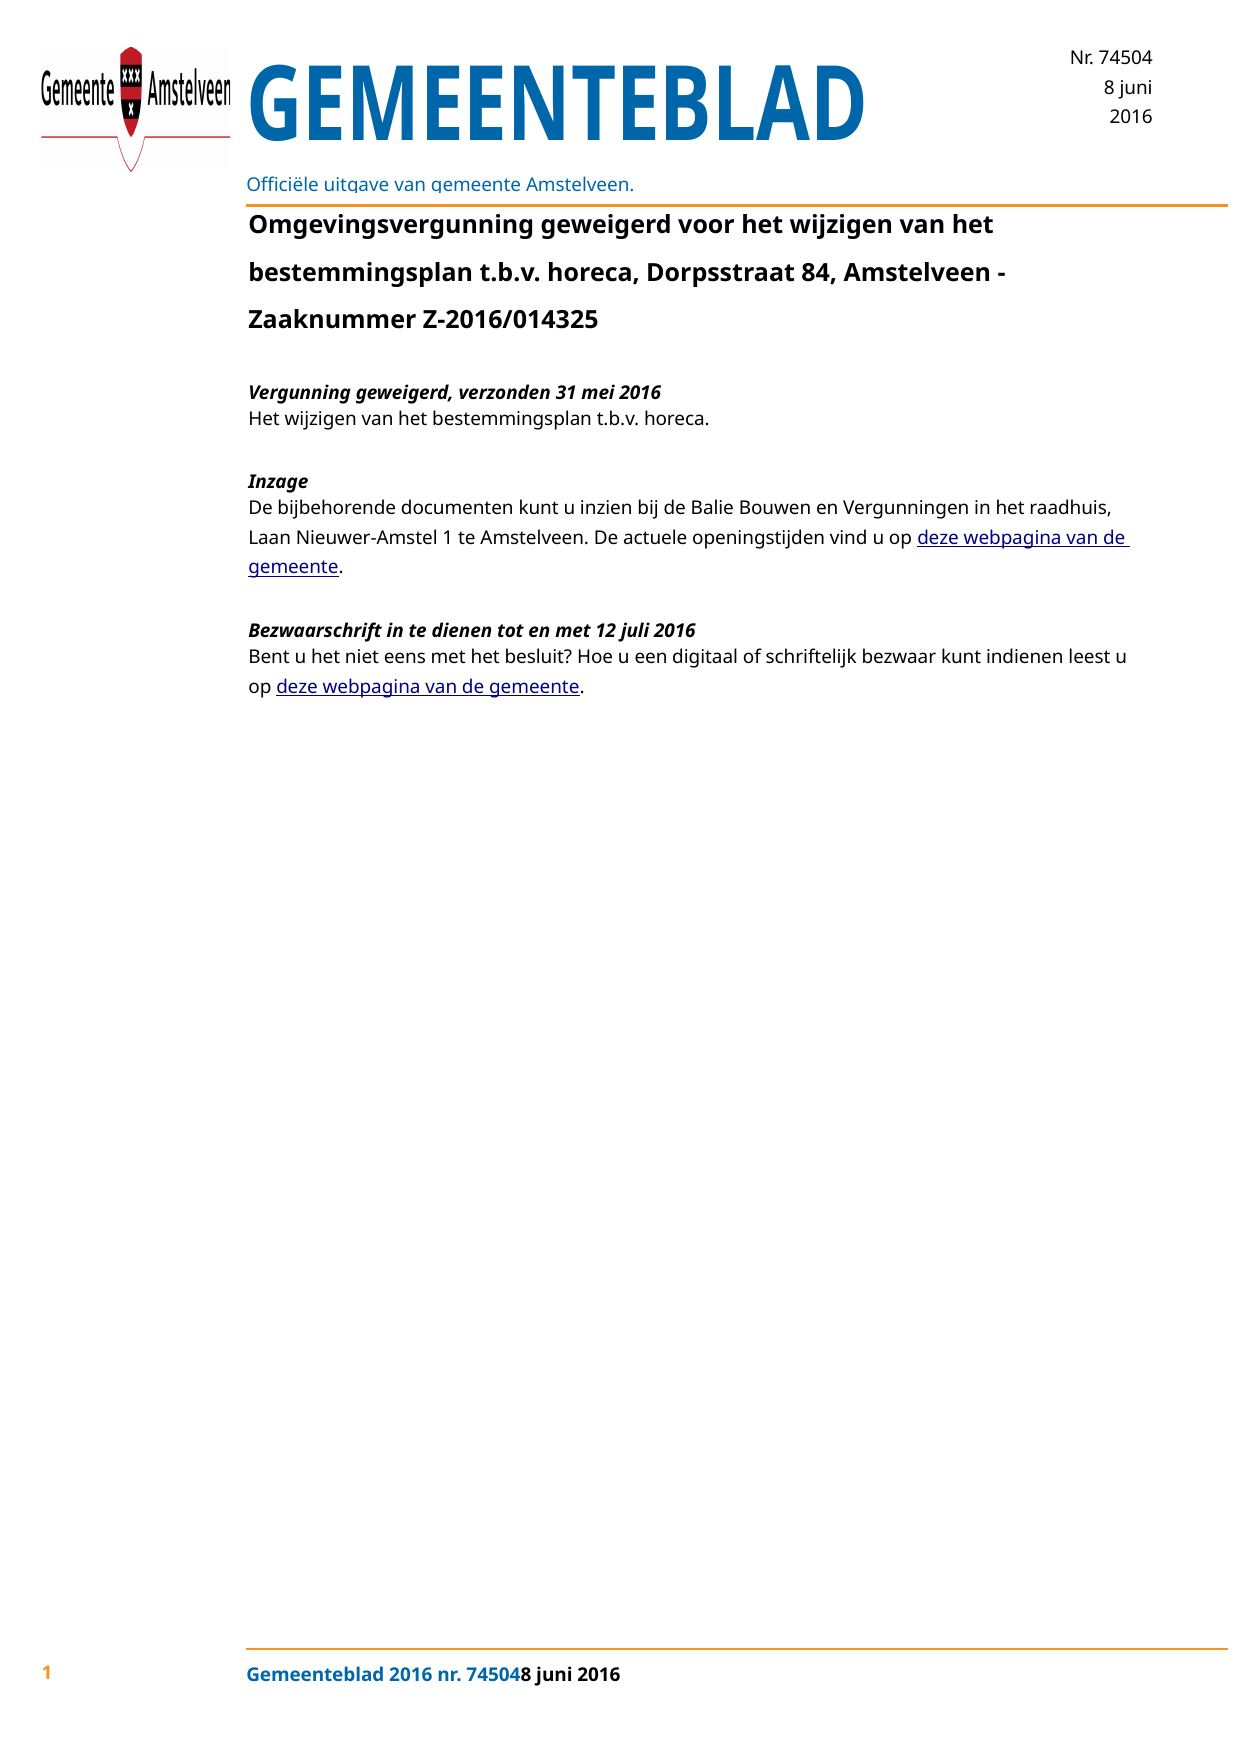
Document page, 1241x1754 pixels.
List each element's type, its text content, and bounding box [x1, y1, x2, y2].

text Bent u het niet eens met het besluit? Hoe u een digitaal of schriftelijk bezwaar kunt indienen leest u op deze webpagina van de gemeente. [248, 643, 1152, 699]
text Vergunning geweigerd, verzonden 31 mei 2016 [248, 379, 1152, 405]
text Het wijzigen van het bestemmingsplan t.b.v. horeca. [248, 405, 1152, 431]
picture [41, 47, 231, 172]
text Omgevingsvergunning geweigerd voor het wijzigen van het bestemmingsplan t.b.v. horeca, Dorpsstraat 84, Amstelveen - Zaaknummer Z-2016/014325 [248, 207, 1152, 336]
text De bijbehorende documenten kunt u inzien bij de Balie Bouwen en Vergunningen in het raadhuis, Laan Nieuwer-Amstel 1 te Amstelveen. De actuele openingstijden vind u op deze webpagina van de gemeente. [248, 494, 1152, 579]
text Inzage [248, 469, 1152, 494]
text Bezwaarschrift in te dienen tot en met 12 juli 2016 [248, 618, 1152, 643]
